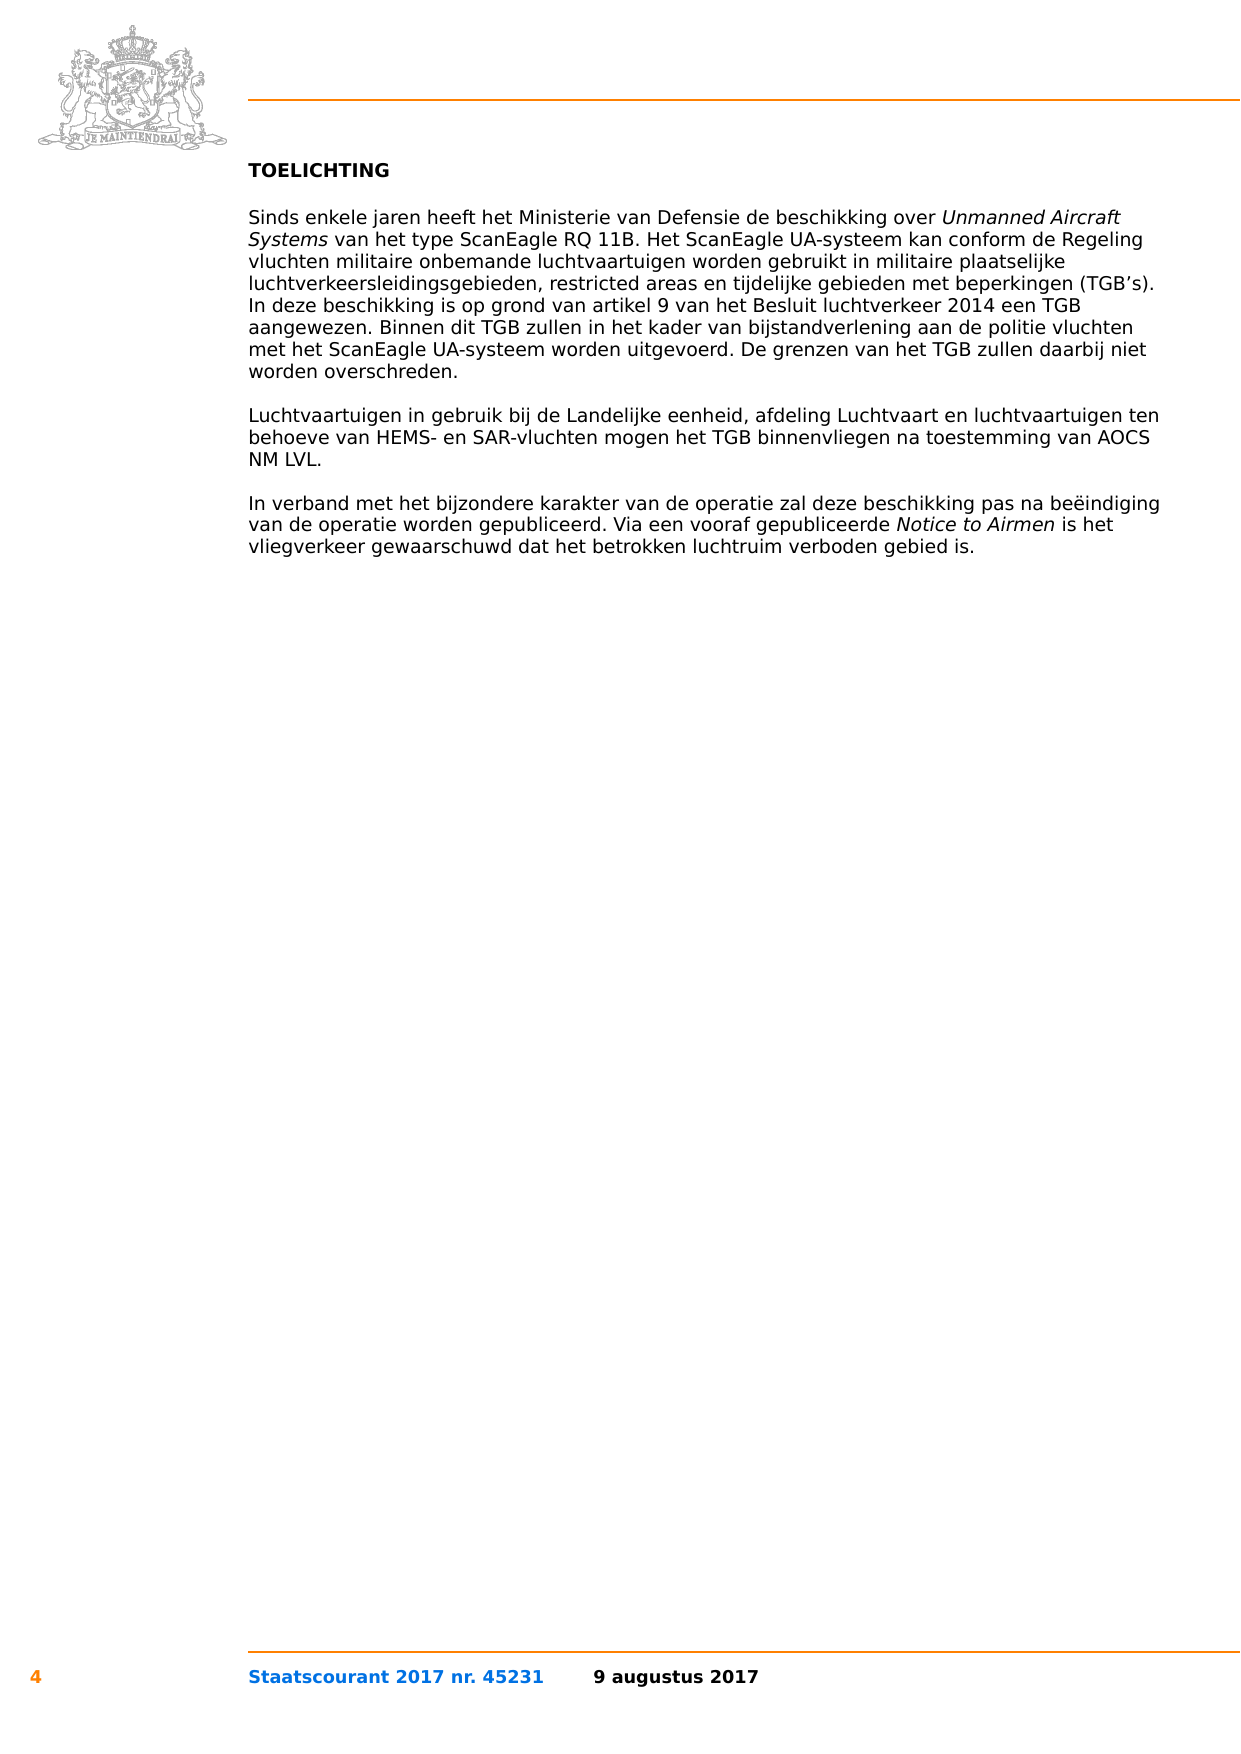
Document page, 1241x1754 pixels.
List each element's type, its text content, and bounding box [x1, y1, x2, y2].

text Luchtvaartuigen in gebruik bij de Landelijke eenheid, afdeling Luchtvaart en luchtvaartuigen ten behoeve van HEMS- en SAR-vluchten mogen het TGB binnenvliegen na toestemming van AOCS NM LVL. [248, 404, 1163, 471]
text Sinds enkele jaren heeft het Ministerie van Defensie de beschikking over Unmanned Aircraft Systems van het type ScanEagle RQ 11B. Het ScanEagle UA-systeem kan conform de Regeling vluchten militaire onbemande luchtvaartuigen worden gebruikt in militaire plaatselijke luchtverkeersleidingsgebieden, restricted areas en tijdelijke gebieden met beperkingen (TGB’s). In deze beschikking is op grond van artikel 9 van het Besluit luchtverkeer 2014 een TGB aangewezen. Binnen dit TGB zullen in het kader van bijstandverlening aan de politie vluchten met het ScanEagle UA-systeem worden uitgevoerd. De grenzen van het TGB zullen daarbij niet worden overschreden. [248, 207, 1163, 383]
text In verband met het bijzondere karakter van de operatie zal deze beschikking pas na beëindiging van de operatie worden gepubliceerd. Via een vooraf gepubliceerde Notice to Airmen is het vliegverkeer gewaarschuwd dat het betrokken luchtruim verboden gebied is. [248, 492, 1163, 558]
subtitle TOELICHTING [248, 160, 1163, 182]
picture [38, 25, 227, 150]
